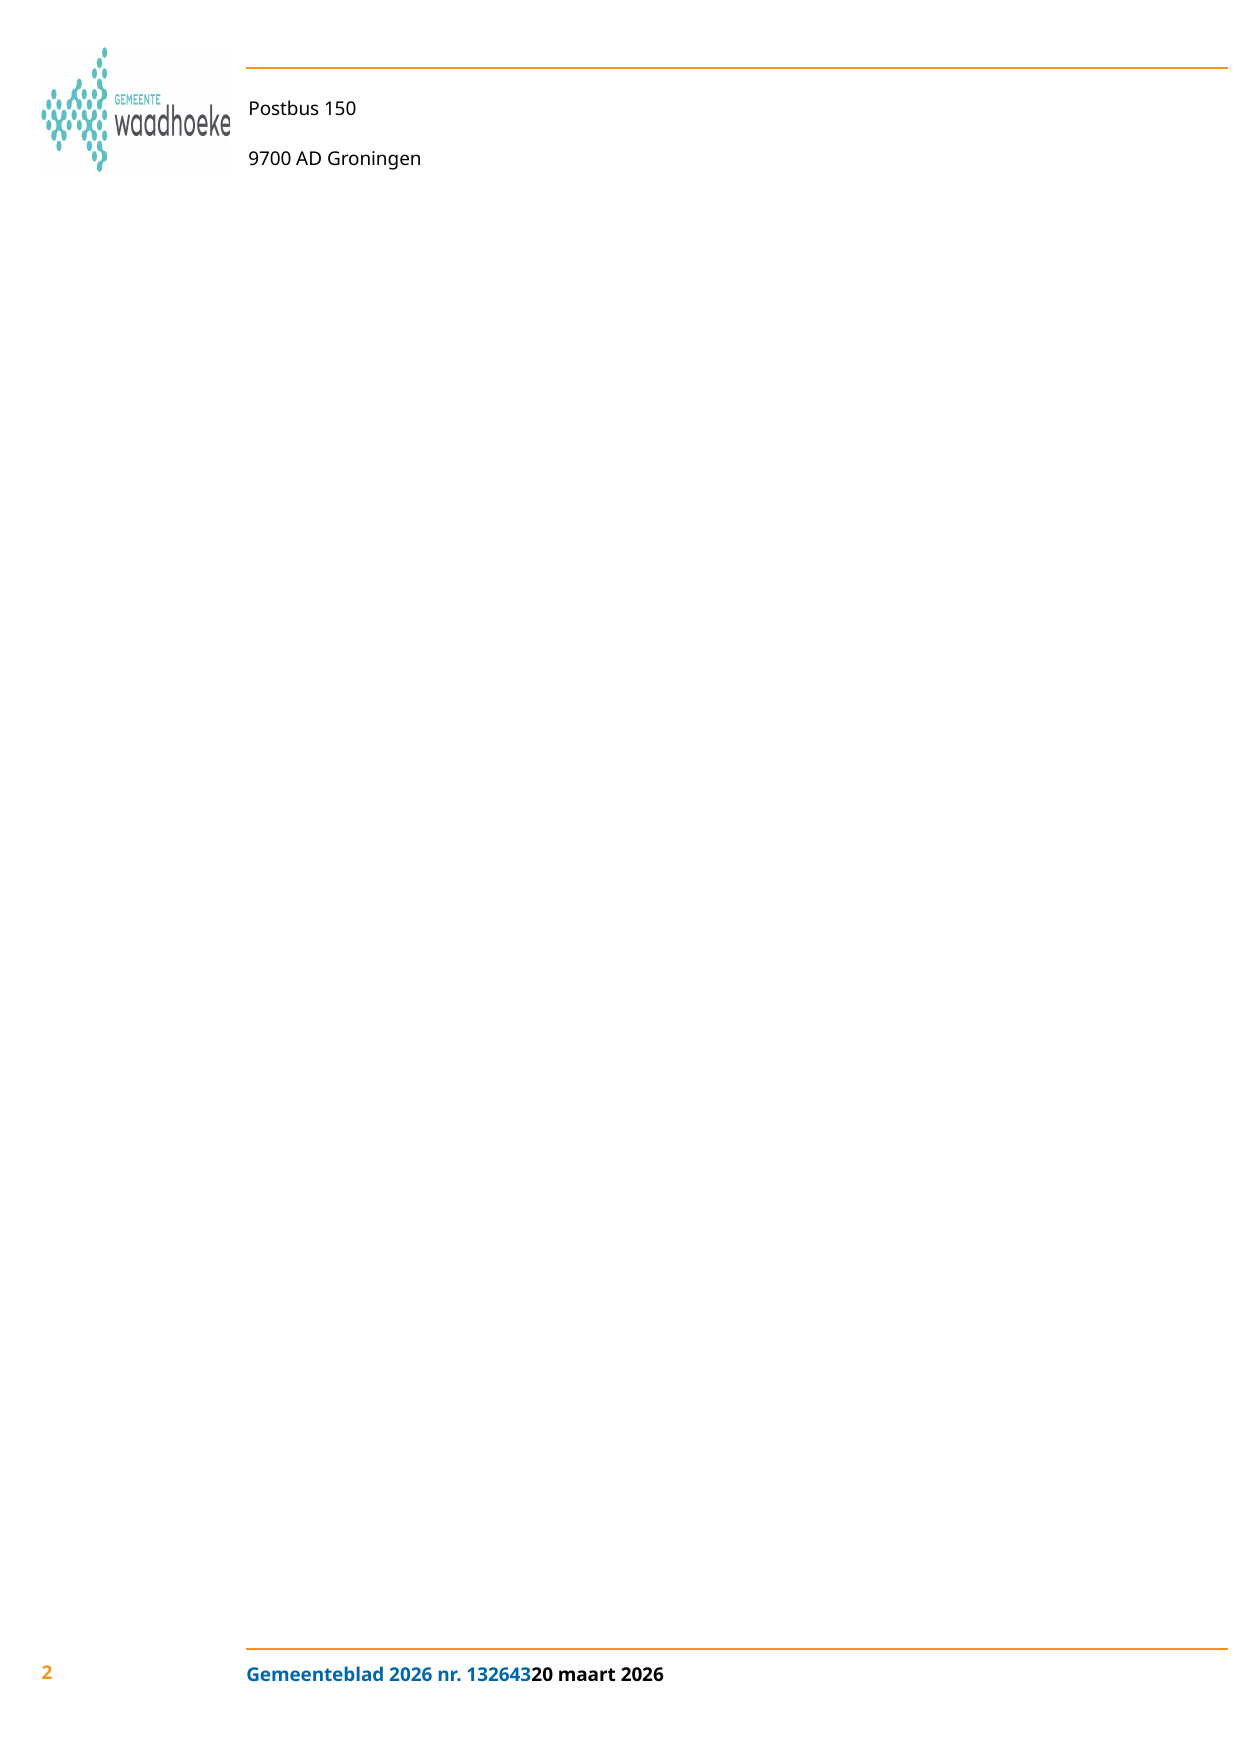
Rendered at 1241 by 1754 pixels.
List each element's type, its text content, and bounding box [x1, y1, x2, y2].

text Postbus 150 [248, 95, 1152, 121]
picture [41, 47, 231, 172]
text 9700 AD Groningen [248, 145, 1152, 171]
